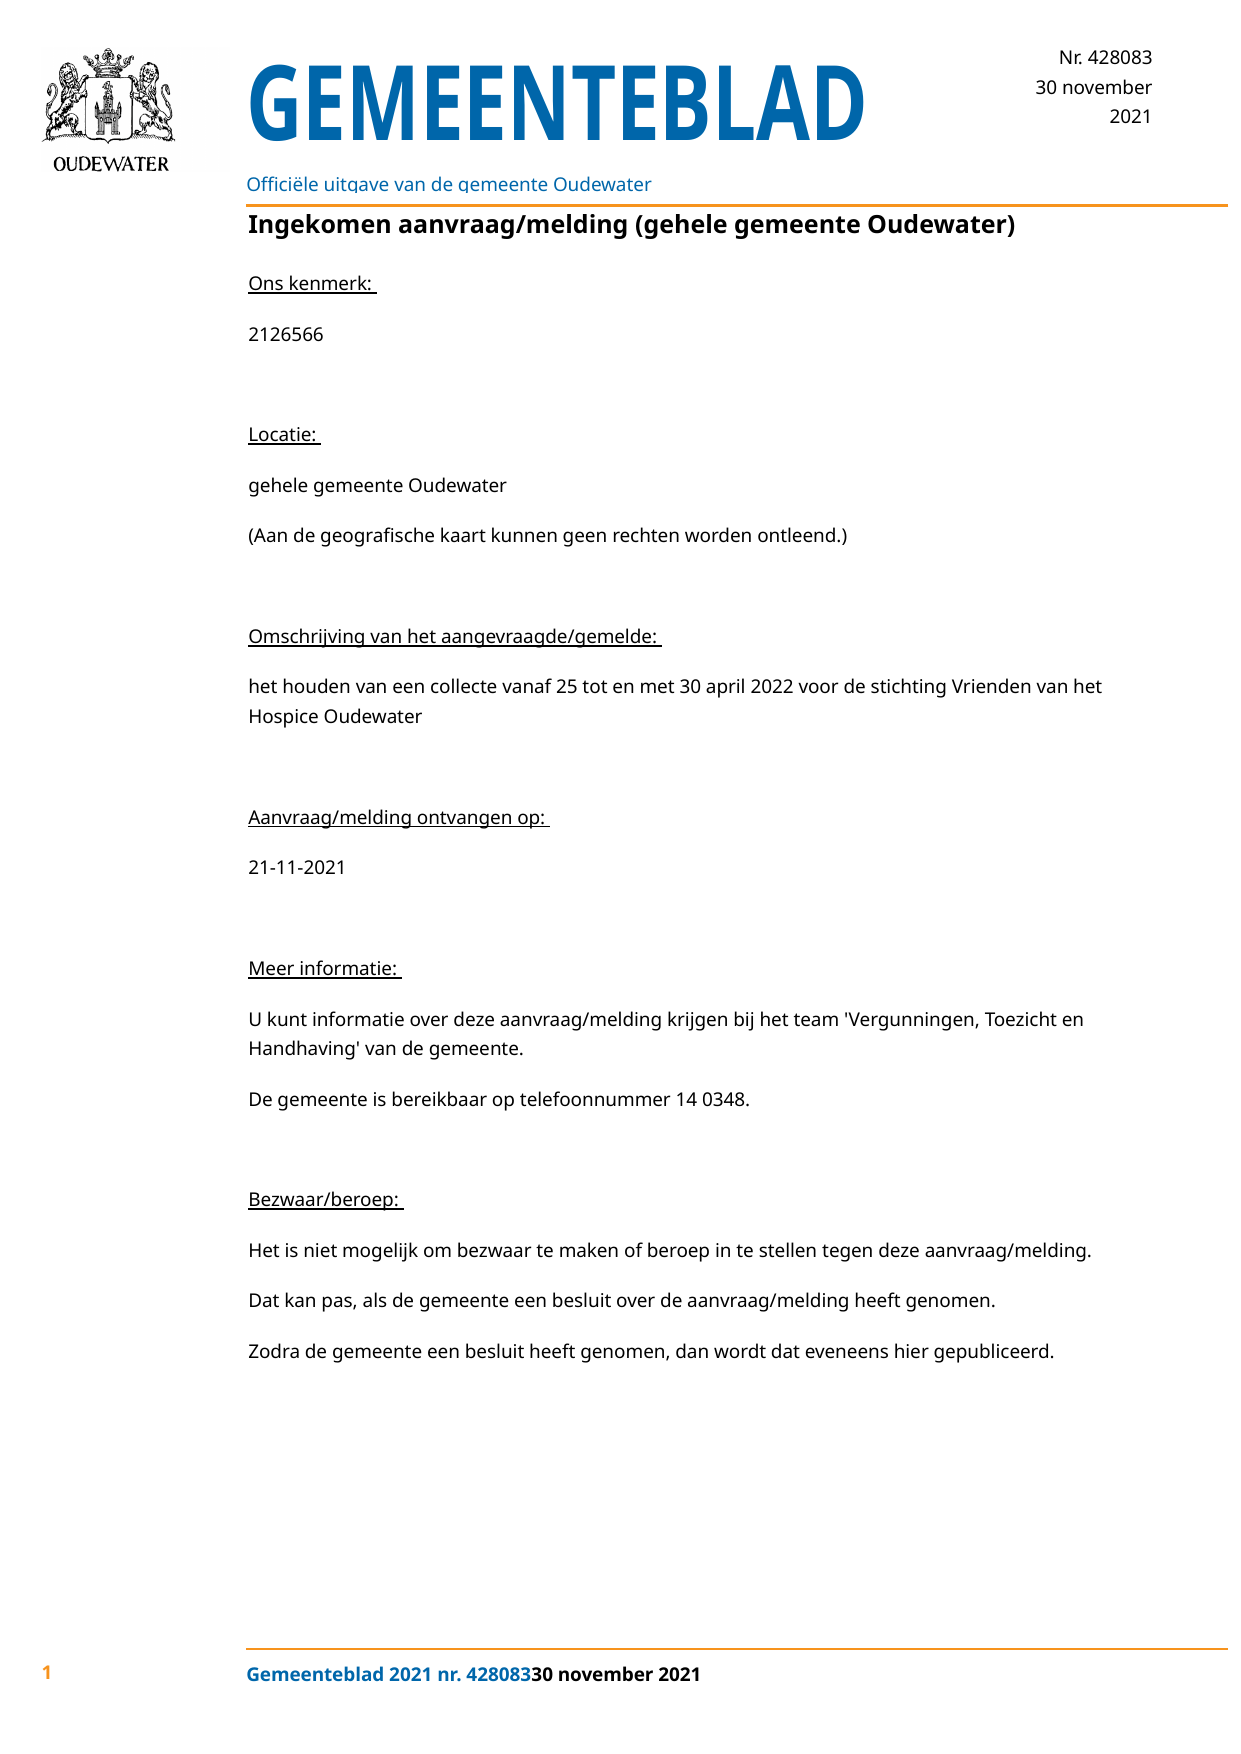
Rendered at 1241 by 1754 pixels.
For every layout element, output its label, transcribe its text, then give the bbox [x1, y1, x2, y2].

text Het is niet mogelijk om bezwaar te maken of beroep in te stellen tegen deze aanvraag/melding. [248, 1237, 1152, 1263]
text De gemeente is bereikbaar op telefoonnummer 14 0348. [248, 1086, 1152, 1111]
text 21-11-2021 [248, 854, 1152, 880]
text Locatie: [248, 422, 1152, 447]
text U kunt informatie over deze aanvraag/melding krijgen bij het team 'Vergunningen, Toezicht en Handhaving' van de gemeente. [248, 1006, 1152, 1061]
text Ingekomen aanvraag/melding (gehele gemeente Oudewater) [248, 207, 1152, 241]
text Ons kenmerk: [248, 270, 1152, 296]
text Meer informatie: [248, 955, 1152, 981]
text (Aan de geografische kaart kunnen geen rechten worden ontleend.) [248, 522, 1152, 548]
text het houden van een collecte vanaf 25 tot en met 30 april 2022 voor de stichting Vrienden van het Hospice Oudewater [248, 674, 1152, 729]
picture [41, 47, 231, 172]
text Dat kan pas, als de gemeente een besluit over de aanvraag/melding heeft genomen. [248, 1287, 1152, 1313]
text 2126566 [248, 321, 1152, 346]
text gehele gemeente Oudewater [248, 472, 1152, 498]
text Bezwaar/beroep: [248, 1187, 1152, 1212]
text Omschrijving van het aangevraagde/gemelde: [248, 623, 1152, 649]
text Aanvraag/melding ontvangen op: [248, 804, 1152, 830]
text Zodra de gemeente een besluit heeft genomen, dan wordt dat eveneens hier gepubliceerd. [248, 1338, 1152, 1363]
